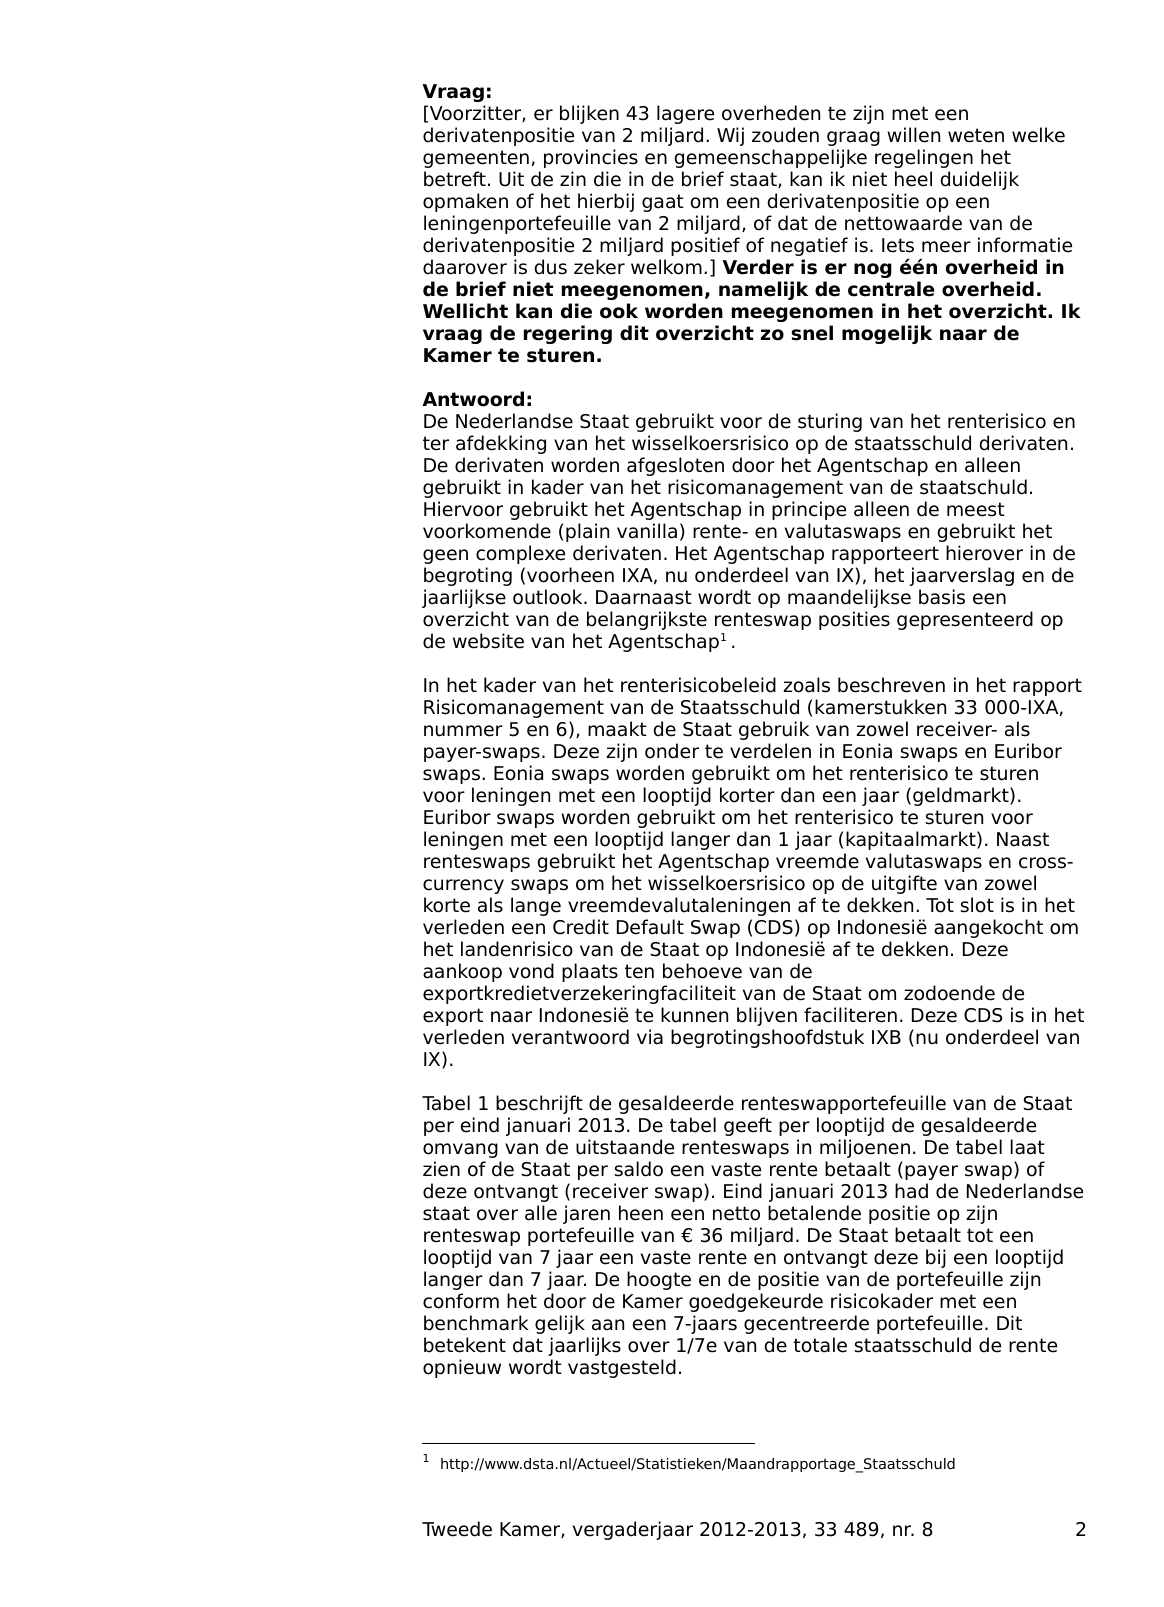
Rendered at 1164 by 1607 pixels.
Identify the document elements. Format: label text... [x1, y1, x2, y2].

text [Voorzitter, er blijken 43 lagere overheden te zijn met een derivatenpositie van 2 miljard. Wij zouden graag willen weten welke gemeenten, provincies en gemeenschappelijke regelingen het betreft. Uit de zin die in de brief staat, kan ik niet heel duidelijk opmaken of het hierbij gaat om een derivatenpositie op een leningenportefeuille van 2 miljard, of dat de nettowaarde van de derivatenpositie 2 miljard positief of negatief is. Iets meer informatie daarover is dus zeker welkom.] Verder is er nog één overheid in de brief niet meegenomen, namelijk de centrale overheid. Wellicht kan die ook worden meegenomen in het overzicht. Ik vraag de regering dit overzicht zo snel mogelijk naar de Kamer te sturen. [422, 103, 1087, 367]
text Tabel 1 beschrijft de gesaldeerde renteswapportefeuille van de Staat per eind januari 2013. De tabel geeft per looptijd de gesaldeerde omvang van de uitstaande renteswaps in miljoenen. De tabel laat zien of de Staat per saldo een vaste rente betaalt (payer swap) of deze ontvangt (receiver swap). Eind januari 2013 had de Nederlandse staat over alle jaren heen een netto betalende positie op zijn renteswap portefeuille van € 36 miljard. De Staat betaalt tot een looptijd van 7 jaar een vaste rente en ontvangt deze bij een looptijd langer dan 7 jaar. De hoogte en de positie van de portefeuille zijn conform het door de Kamer goedgekeurde risicokader met een benchmark gelijk aan een 7-jaars gecentreerde portefeuille. Dit betekent dat jaarlijks over 1/7e van de totale staatsschuld de rente opnieuw wordt vastgesteld. [422, 1093, 1087, 1379]
text http://www.dsta.nl/Actueel/Statistieken/Maandrapportage_Staatsschuld [422, 1452, 1087, 1474]
text Antwoord: [422, 389, 1087, 411]
text In het kader van het renterisicobeleid zoals beschreven in het rapport Risicomanagement van de Staatsschuld (kamerstukken 33 000-IXA, nummer 5 en 6), maakt de Staat gebruik van zowel receiver- als payer-swaps. Deze zijn onder te verdelen in Eonia swaps en Euribor swaps. Eonia swaps worden gebruikt om het renterisico te sturen voor leningen met een looptijd korter dan een jaar (geldmarkt). Euribor swaps worden gebruikt om het renterisico te sturen voor leningen met een looptijd langer dan 1 jaar (kapitaalmarkt). Naast renteswaps gebruikt het Agentschap vreemde valutaswaps en cross-currency swaps om het wisselkoersrisico op de uitgifte van zowel korte als lange vreemdevalutaleningen af te dekken. Tot slot is in het verleden een Credit Default Swap (CDS) op Indonesië aangekocht om het landenrisico van de Staat op Indonesië af te dekken. Deze aankoop vond plaats ten behoeve van de exportkredietverzekeringfaciliteit van de Staat om zodoende de export naar Indonesië te kunnen blijven faciliteren. Deze CDS is in het verleden verantwoord via begrotingshoofdstuk IXB (nu onderdeel van IX). [422, 675, 1087, 1071]
text Vraag: [422, 81, 1087, 103]
text De Nederlandse Staat gebruikt voor de sturing van het renterisico en ter afdekking van het wisselkoersrisico op de staatsschuld derivaten. De derivaten worden afgesloten door het Agentschap en alleen gebruikt in kader van het risicomanagement van de staatschuld. Hiervoor gebruikt het Agentschap in principe alleen de meest voorkomende (plain vanilla) rente- en valutaswaps en gebruikt het geen complexe derivaten. Het Agentschap rapporteert hierover in de begroting (voorheen IXA, nu onderdeel van IX), het jaarverslag en de jaarlijkse outlook. Daarnaast wordt op maandelijkse basis een overzicht van de belangrijkste renteswap posities gepresenteerd op de website van het Agentschap. [422, 411, 1087, 653]
